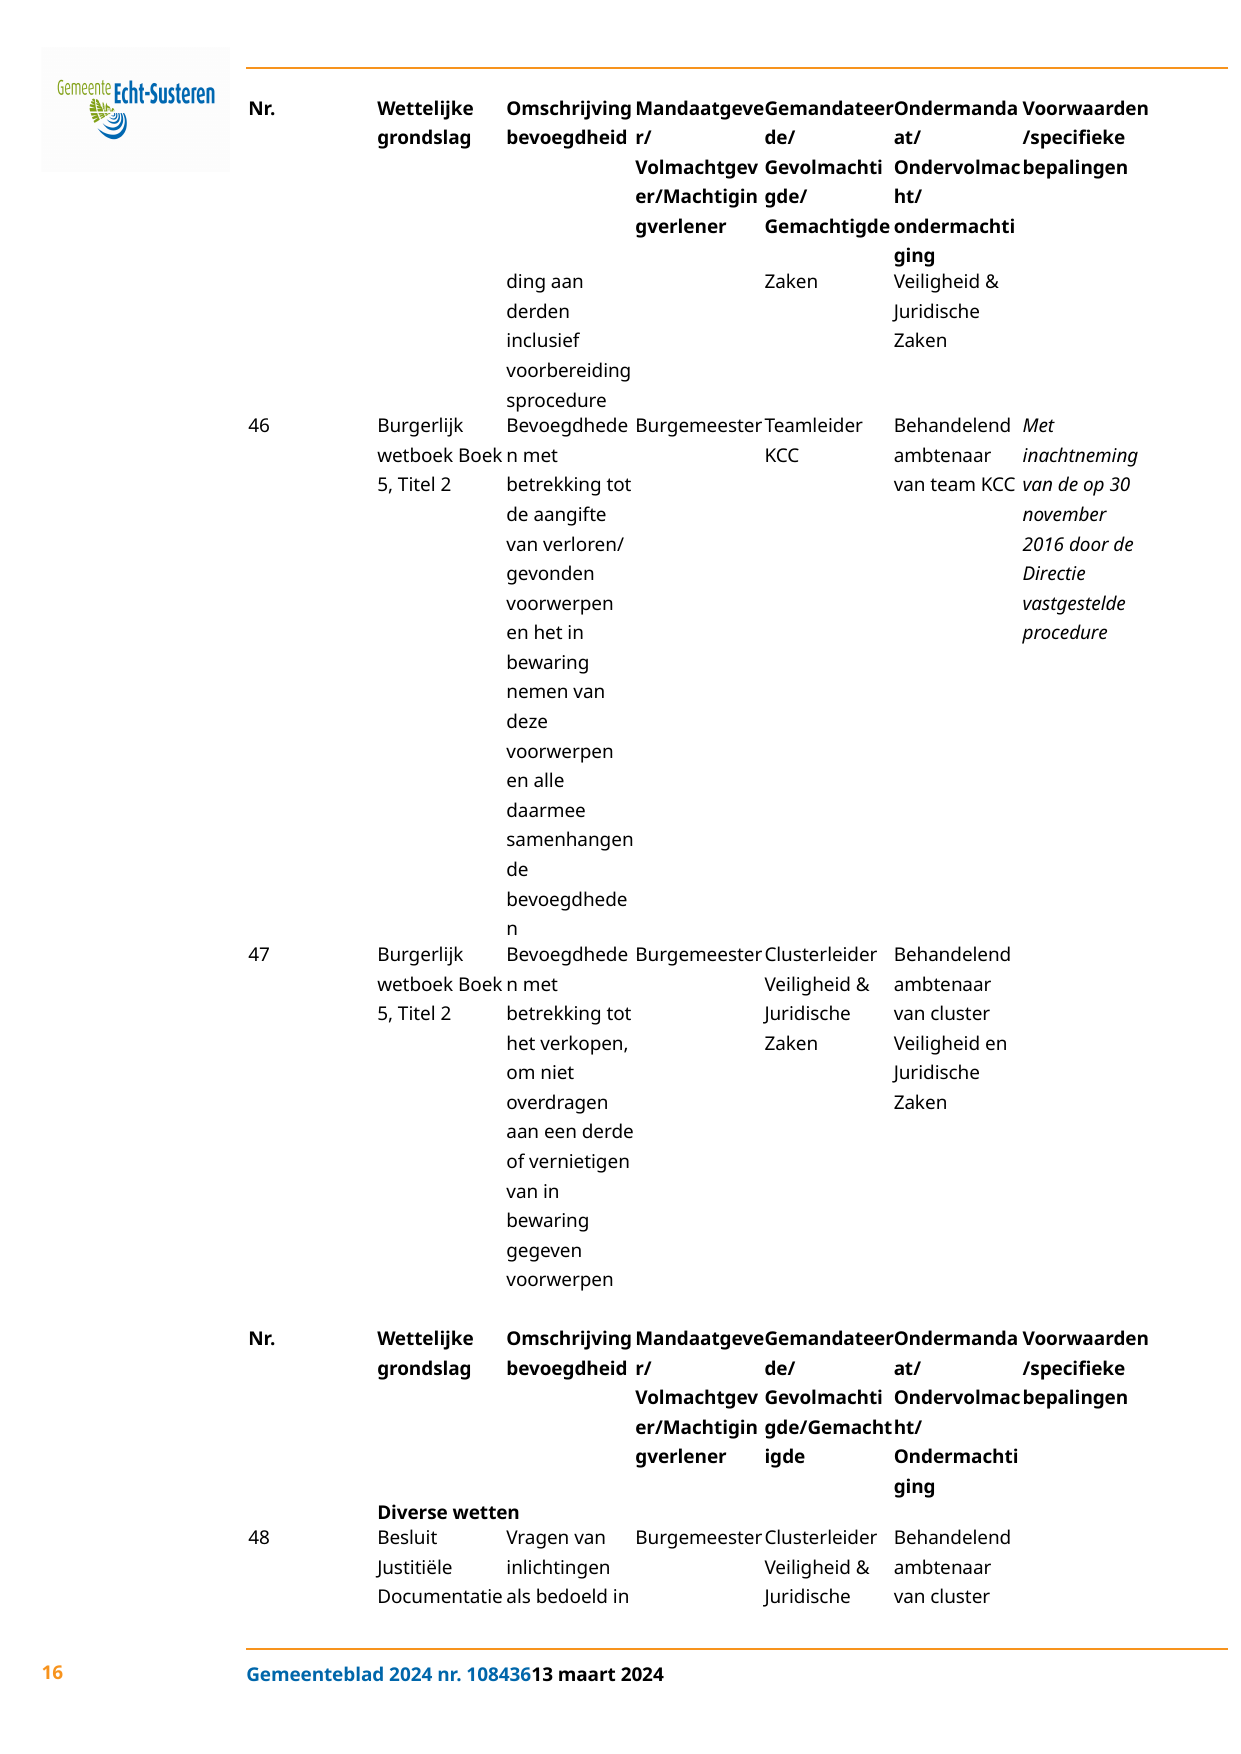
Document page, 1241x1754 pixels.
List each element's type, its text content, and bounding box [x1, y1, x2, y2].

table_cell Clusterleider Veiligheid & Juridische [764, 1525, 893, 1609]
table_header Wettelijke grondslag [377, 95, 506, 268]
table_cell Burgemeester [635, 941, 764, 1292]
table_cell Burgerlijk wetboek Boek 5, Titel 2 [377, 413, 506, 941]
table_cell [248, 1499, 377, 1524]
table_cell Behandelend ambtenaar van team KCC [894, 413, 1022, 941]
table_header Omschrijving bevoegdheid [506, 95, 635, 268]
table_cell [635, 269, 764, 412]
table_header Wettelijke grondslag [377, 1325, 506, 1499]
table_cell Burgemeester [635, 413, 764, 941]
table_header Omschrijving bevoegdheid [506, 1325, 635, 1499]
table_cell Clusterleider Veiligheid & Juridische Zaken [764, 941, 893, 1292]
table_cell Bevoegdheden met betrekking tot het verkopen, om niet overdragen aan een derde of vernietigen van in bewaring gegeven voorwerpen [506, 941, 635, 1292]
table_cell Teamleider KCC [764, 413, 893, 941]
table_header Mandaatgever/ Volmachtgever/Machtigingverlener [635, 1325, 764, 1499]
table_cell 48 [248, 1525, 377, 1609]
table_header Mandaatgever/ Volmachtgever/Machtigingverlener [635, 95, 764, 268]
table_header Nr. [248, 95, 377, 268]
table_cell Besluit Justitiële Documentatie [377, 1525, 506, 1609]
table_cell 46 [248, 413, 377, 941]
table_header Gemandateerde/ Gevolmachtigde/ Gemachtigde [764, 95, 893, 268]
table_header Gemandateerde/ Gevolmachtigde/Gemachtigde [764, 1325, 893, 1499]
table_cell [377, 269, 506, 412]
table_cell [1023, 1525, 1152, 1609]
picture [41, 47, 231, 172]
table_cell Bevoegdheden met betrekking tot de aangifte van verloren/ gevonden voorwerpen en het in bewaring nemen van deze voorwerpen en alle daarmee samenhangende bevoegdheden [506, 413, 635, 941]
table_cell Veiligheid & Juridische Zaken [894, 269, 1022, 412]
table_header Ondermandaat/ Ondervolmacht/ ondermachtiging [894, 95, 1022, 268]
table_header Ondermandaat/ Ondervolmacht/ Ondermachtiging [894, 1325, 1022, 1499]
table_cell Zaken [764, 269, 893, 412]
table_cell 47 [248, 941, 377, 1292]
table_cell Met inachtneming van de op 30 november 2016 door de Directie vastgestelde procedure [1023, 413, 1152, 941]
table_cell Behandelend ambtenaar van cluster Veiligheid en Juridische Zaken [894, 941, 1022, 1292]
table_cell [248, 269, 377, 412]
table_cell ding aan derden inclusief voorbereidingsprocedure [506, 269, 635, 412]
table_cell Diverse wetten [377, 1499, 1152, 1524]
table_cell Burgerlijk wetboek Boek 5, Titel 2 [377, 941, 506, 1292]
table_cell Behandelend ambtenaar van cluster [894, 1525, 1022, 1609]
table_cell Burgemeester [635, 1525, 764, 1609]
table_cell [1023, 941, 1152, 1292]
table_header Nr. [248, 1325, 377, 1499]
table_header Voorwaarden/specifieke bepalingen [1023, 95, 1152, 268]
table_header Voorwaarden/specifieke bepalingen [1023, 1325, 1152, 1499]
table_cell [1023, 269, 1152, 412]
table_cell Vragen van inlichtingen als bedoeld in [506, 1525, 635, 1609]
